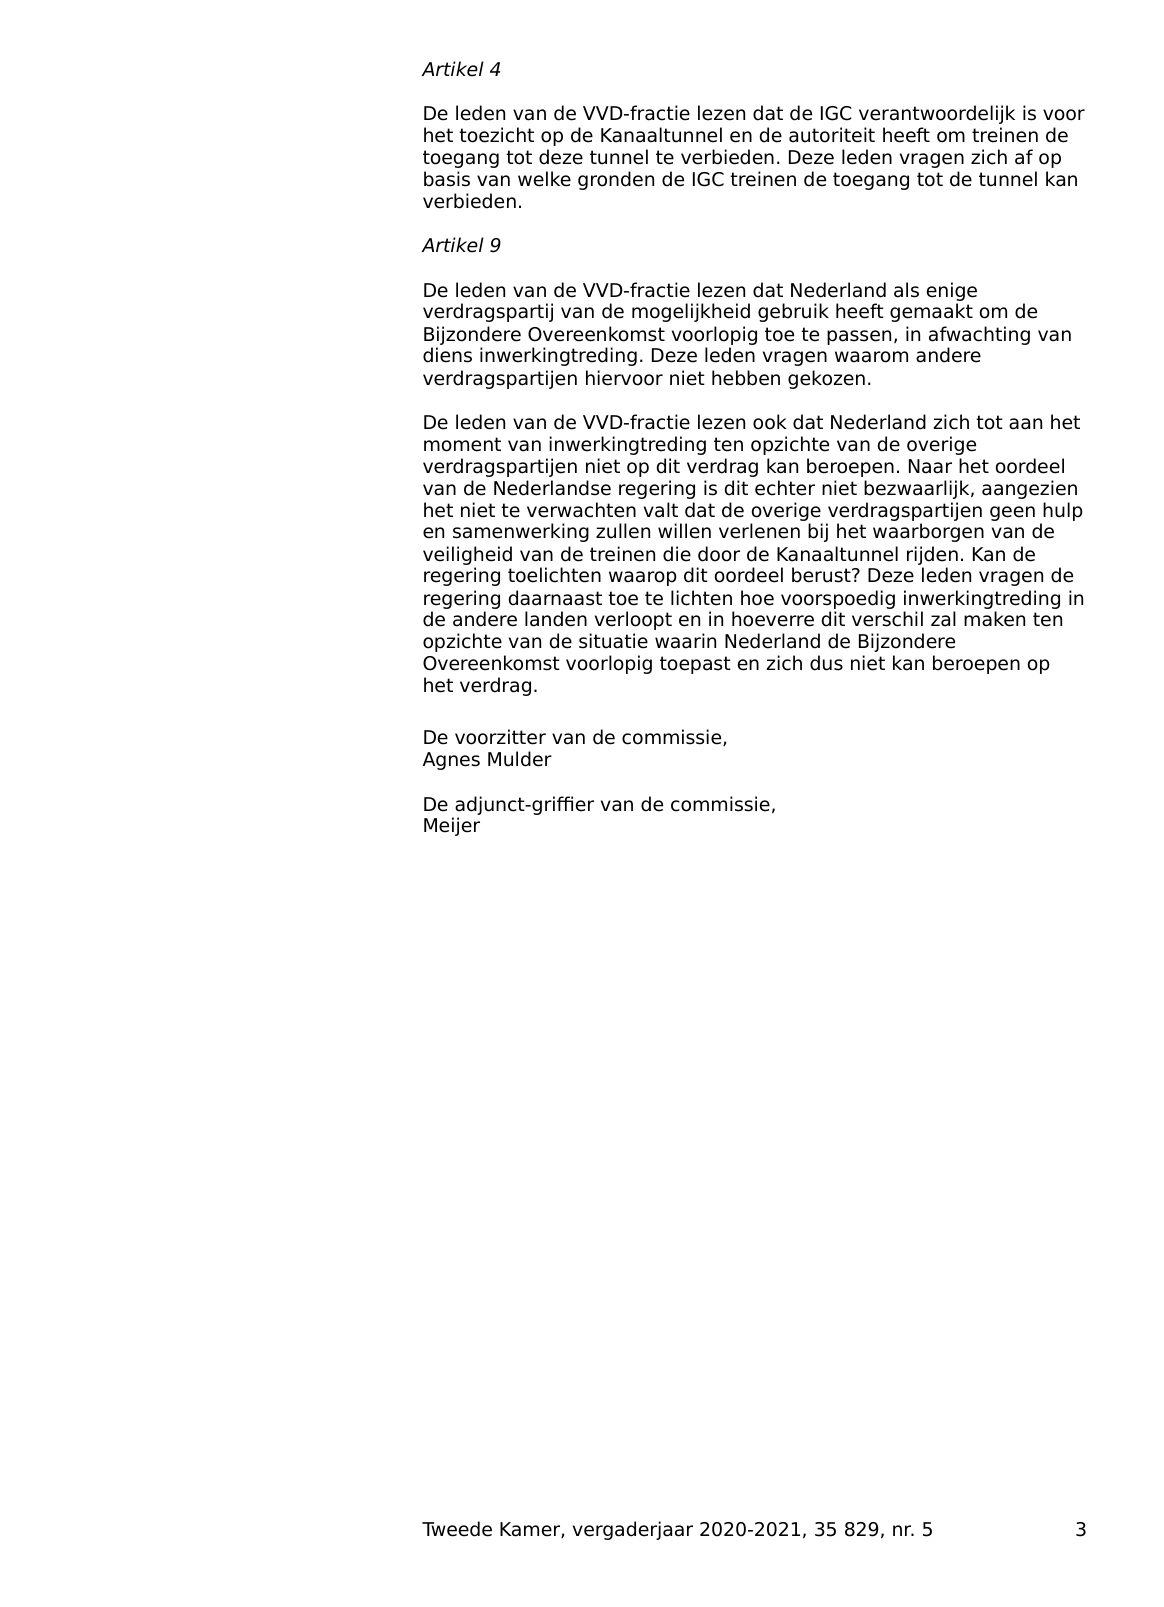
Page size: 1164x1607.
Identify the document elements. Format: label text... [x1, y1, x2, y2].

text De leden van de VVD-fractie lezen dat de IGC verantwoordelijk is voor het toezicht op de Kanaaltunnel en de autoriteit heeft om treinen de toegang tot deze tunnel te verbieden. Deze leden vragen zich af op basis van welke gronden de IGC treinen de toegang tot de tunnel kan verbieden. [422, 103, 1087, 213]
text De leden van de VVD-fractie lezen ook dat Nederland zich tot aan het moment van inwerkingtreding ten opzichte van de overige verdragspartijen niet op dit verdrag kan beroepen. Naar het oordeel van de Nederlandse regering is dit echter niet bezwaarlijk, aangezien het niet te verwachten valt dat de overige verdragspartijen geen hulp en samenwerking zullen willen verlenen bij het waarborgen van de veiligheid van de treinen die door de Kanaaltunnel rijden. Kan de regering toelichten waarop dit oordeel berust? Deze leden vragen de regering daarnaast toe te lichten hoe voorspoedig inwerkingtreding in de andere landen verloopt en in hoeverre dit verschil zal maken ten opzichte van de situatie waarin Nederland de Bijzondere Overeenkomst voorlopig toepast en zich dus niet kan beroepen op het verdrag. [422, 412, 1087, 697]
text De voorzitter van de commissie, Agnes Mulder [422, 727, 1087, 771]
subtitle Artikel 9 [422, 235, 1087, 257]
subtitle Artikel 4 [422, 59, 1087, 81]
text De adjunct-griffier van de commissie, Meijer [422, 793, 1087, 837]
text De leden van de VVD-fractie lezen dat Nederland als enige verdragspartij van de mogelijkheid gebruik heeft gemaakt om de Bijzondere Overeenkomst voorlopig toe te passen, in afwachting van diens inwerkingtreding. Deze leden vragen waarom andere verdragspartijen hiervoor niet hebben gekozen. [422, 279, 1087, 389]
